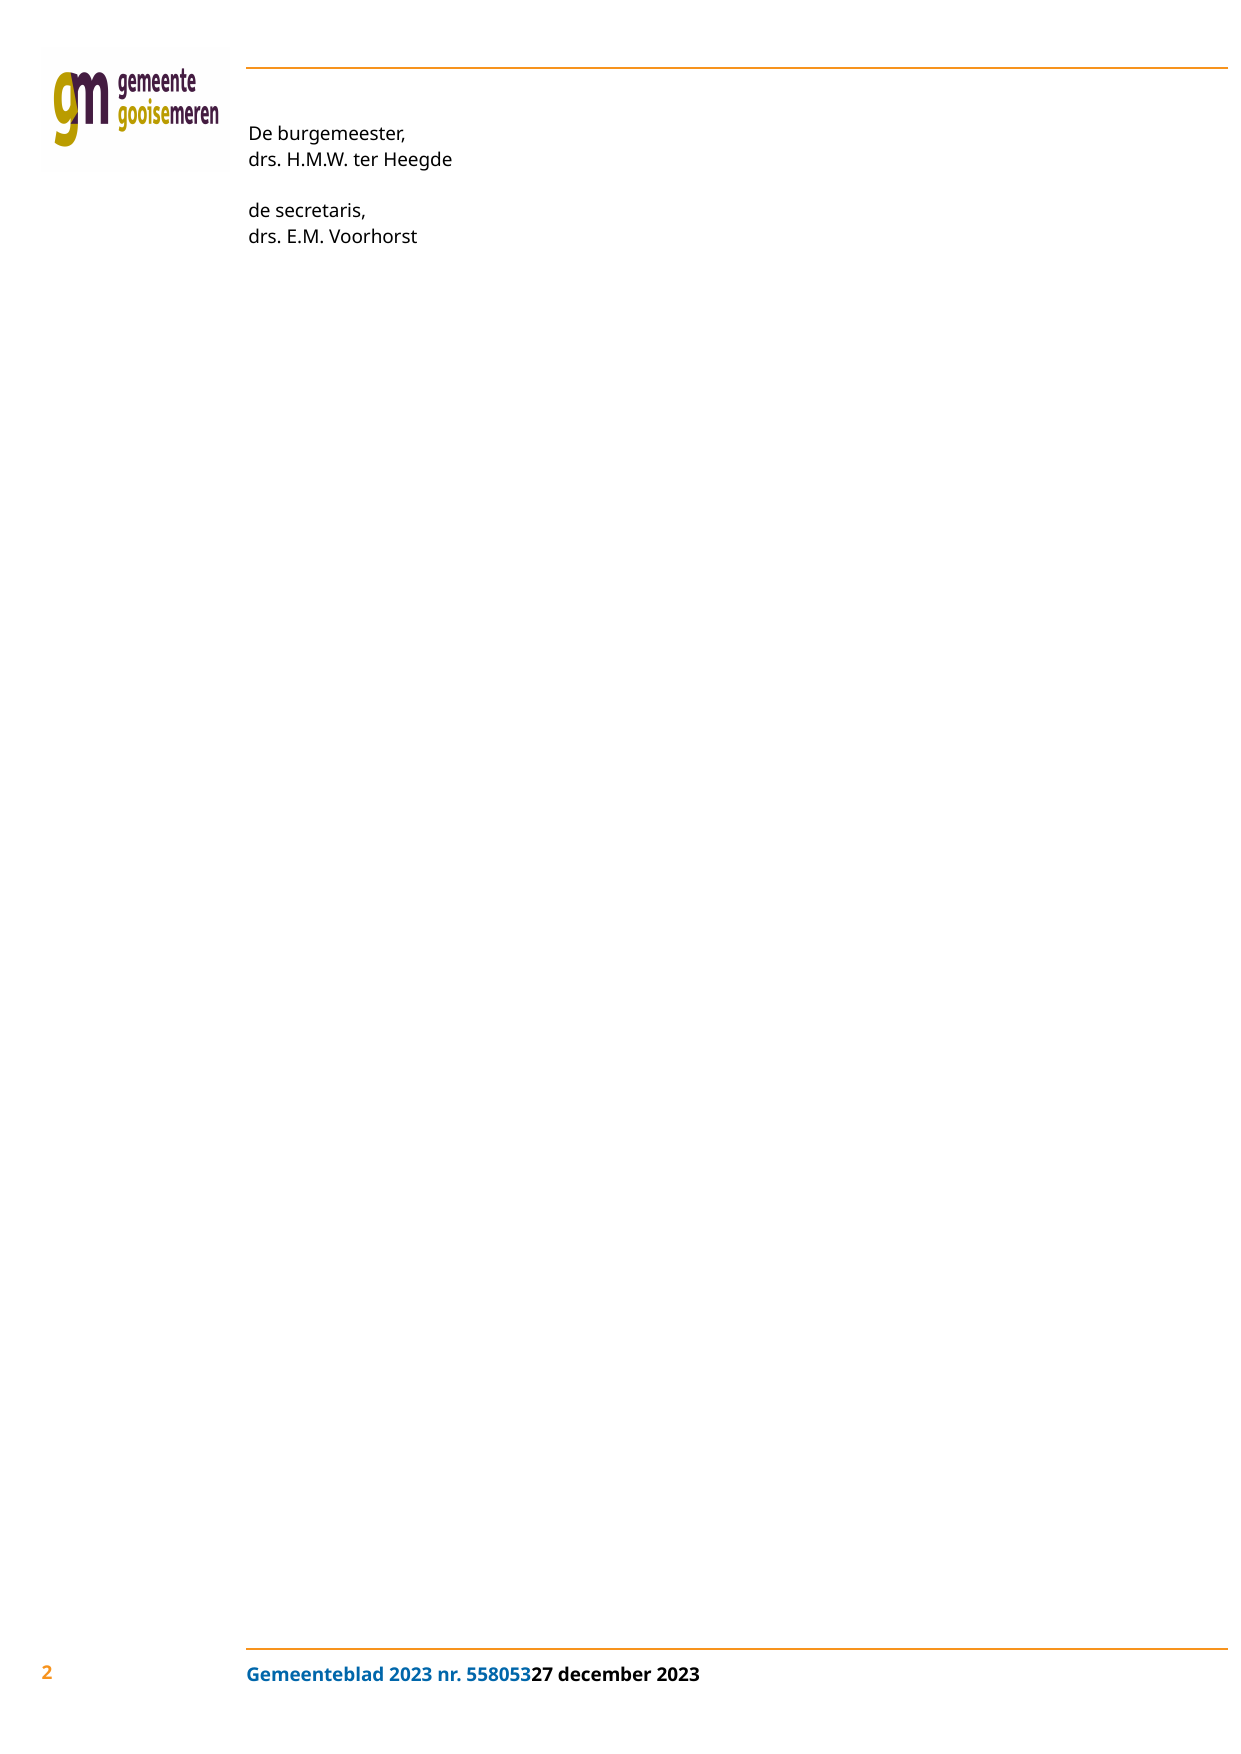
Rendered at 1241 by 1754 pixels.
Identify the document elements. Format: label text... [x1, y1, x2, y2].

text de secretaris, [248, 198, 1152, 223]
text De burgemeester, [248, 121, 1152, 146]
picture [41, 47, 231, 172]
text drs. H.M.W. ter Heegde [248, 146, 1152, 172]
text drs. E.M. Voorhorst [248, 223, 1152, 249]
